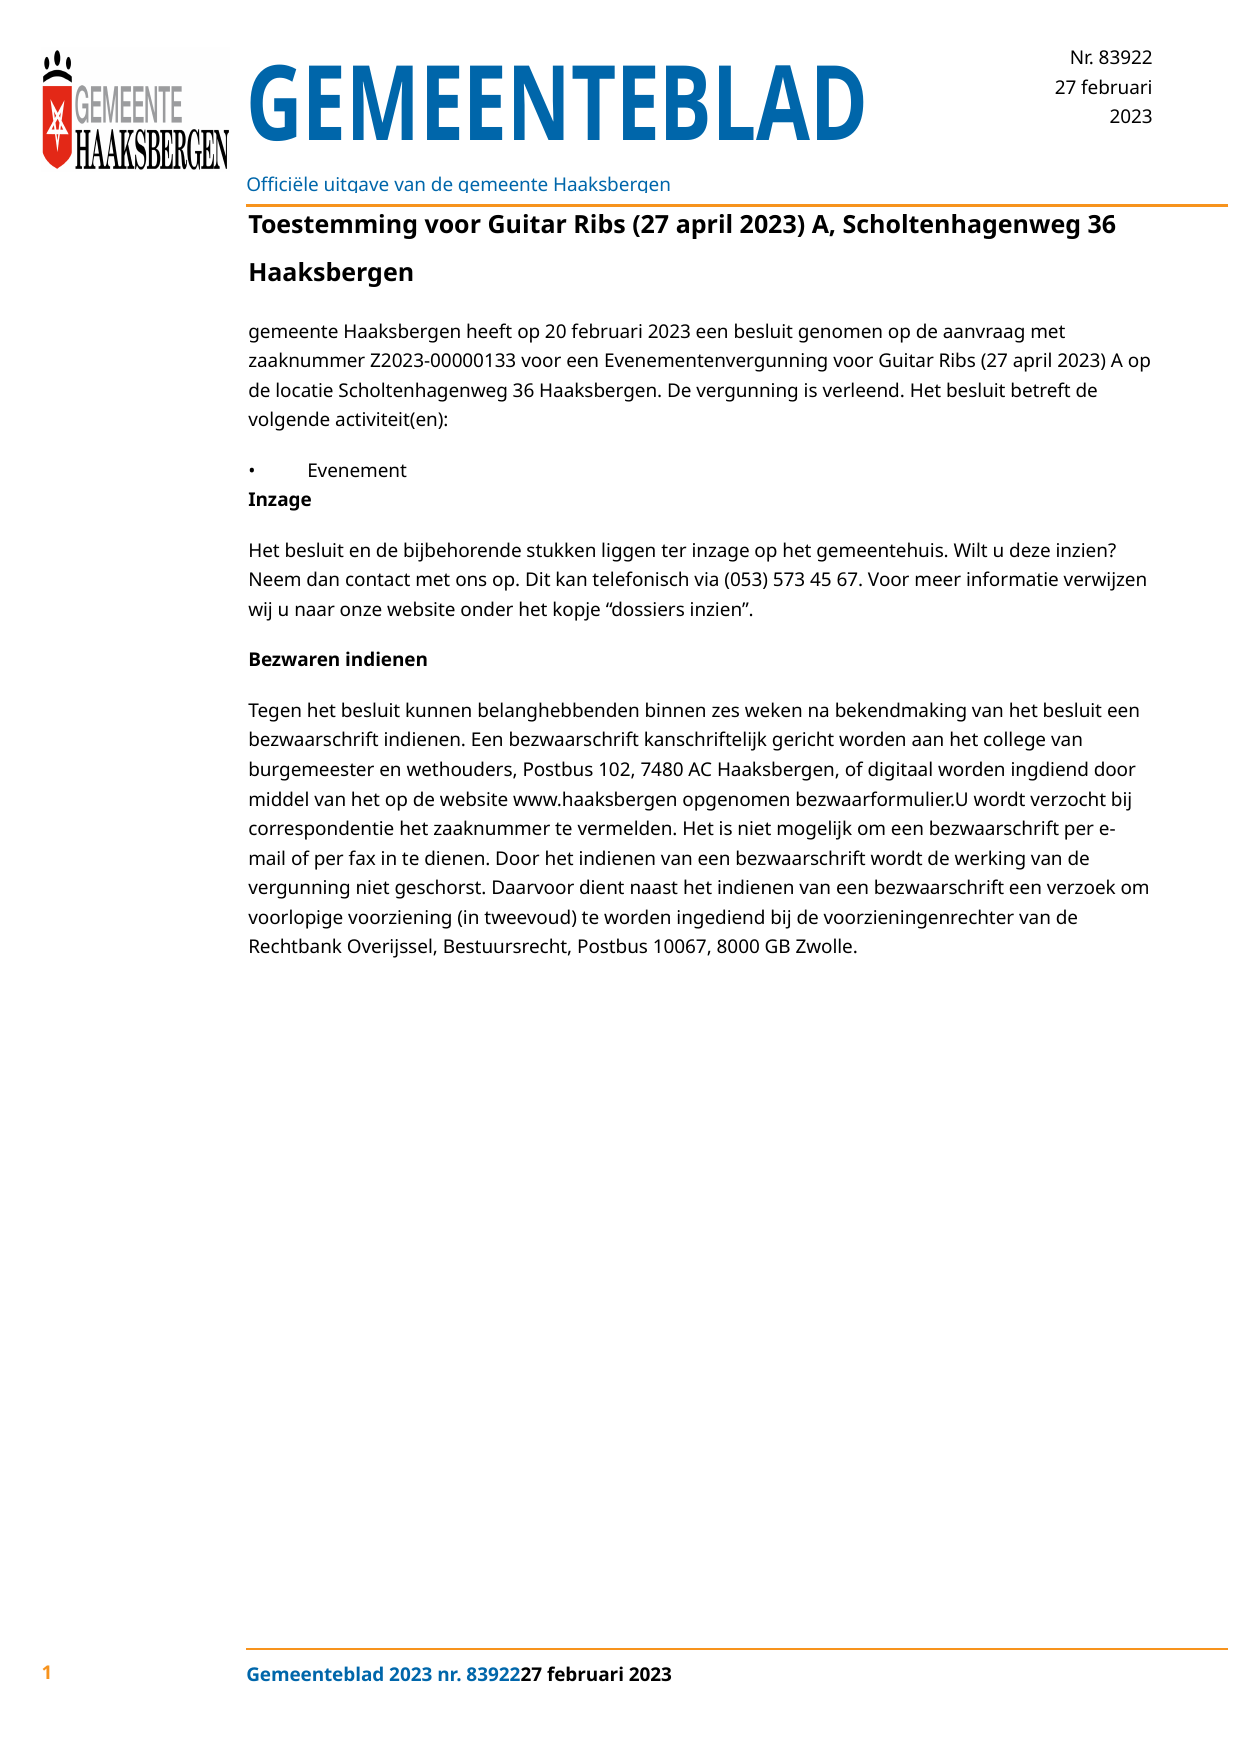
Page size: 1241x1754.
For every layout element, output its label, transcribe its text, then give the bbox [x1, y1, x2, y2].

text Het besluit en de bijbehorende stukken liggen ter inzage op het gemeentehuis. Wilt u deze inzien? Neem dan contact met ons op. Dit kan telefonisch via (053) 573 45 67. Voor meer informatie verwijzen wij u naar onze website onder het kopje “dossiers inzien”. [248, 537, 1152, 622]
text Tegen het besluit kunnen belanghebbenden binnen zes weken na bekendmaking van het besluit een bezwaarschrift indienen. Een bezwaarschrift kanschriftelijk gericht worden aan het college van burgemeester en wethouders, Postbus 102, 7480 AC Haaksbergen, of digitaal worden ingdiend door middel van het op de website www.haaksbergen opgenomen bezwaarformulier.U wordt verzocht bij correspondentie het zaaknummer te vermelden. Het is niet mogelijk om een bezwaarschrift per e-mail of per fax in te dienen. Door het indienen van een bezwaarschrift wordt de werking van de vergunning niet geschorst. Daarvoor dient naast het indienen van een bezwaarschrift een verzoek om voorlopige voorziening (in tweevoud) te worden ingediend bij de voorzieningenrechter van de Rechtbank Overijssel, Bestuursrecht, Postbus 10067, 8000 GB Zwolle. [248, 697, 1152, 959]
text gemeente Haaksbergen heeft op 20 februari 2023 een besluit genomen op de aanvraag met zaaknummer Z2023-00000133 voor een Evenementenvergunning voor Guitar Ribs (27 april 2023) A op de locatie Scholtenhagenweg 36 Haaksbergen. De vergunning is verleend. Het besluit betreft de volgende activiteit(en): [248, 318, 1152, 432]
list Evenement [248, 457, 1152, 483]
picture [41, 47, 231, 172]
text Bezwaren indienen [248, 647, 1152, 672]
text Toestemming voor Guitar Ribs (27 april 2023) A, Scholtenhagenweg 36 Haaksbergen [248, 207, 1152, 288]
text Inzage [248, 487, 1152, 512]
